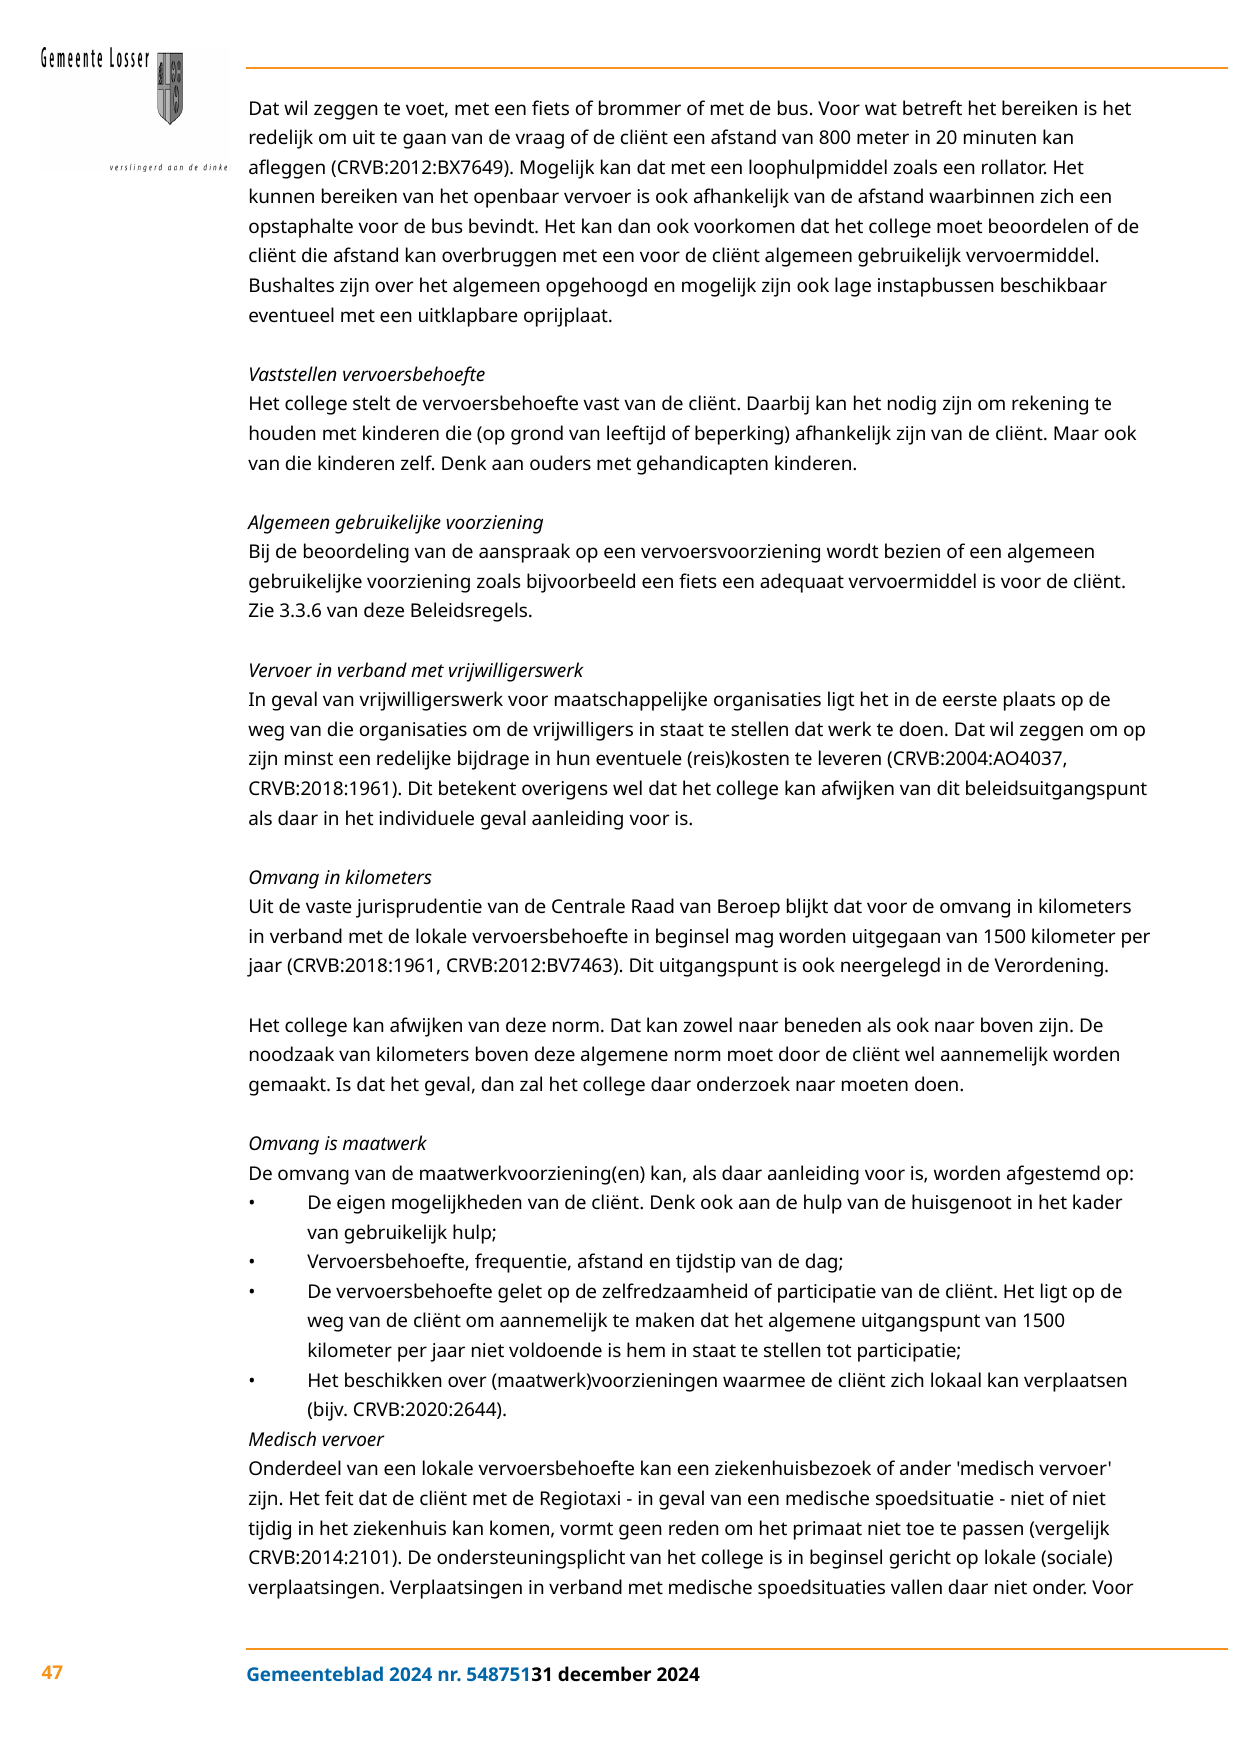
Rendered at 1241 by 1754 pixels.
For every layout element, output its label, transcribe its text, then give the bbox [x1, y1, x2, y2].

text Uit de vaste jurisprudentie van de Centrale Raad van Beroep blijkt dat voor de omvang in kilometers in verband met de lokale vervoersbehoefte in beginsel mag worden uitgegaan van 1500 kilometer per jaar (CRVB:2018:1961, CRVB:2012:BV7463). Dit uitgangspunt is ook neergelegd in de Verordening. [248, 893, 1152, 978]
text Algemeen gebruikelijke voorziening [248, 509, 1152, 535]
text De omvang van de maatwerkvoorziening(en) kan, als daar aanleiding voor is, worden afgestemd op: [248, 1160, 1152, 1186]
text Het college stelt de vervoersbehoefte vast van de cliënt. Daarbij kan het nodig zijn om rekening te houden met kinderen die (op grond van leeftijd of beperking) afhankelijk zijn van de cliënt. Maar ook van die kinderen zelf. Denk aan ouders met gehandicapten kinderen. [248, 391, 1152, 476]
list Vervoersbehoefte, frequentie, afstand en tijdstip van de dag; [248, 1248, 1152, 1274]
text Onderdeel van een lokale vervoersbehoefte kan een ziekenhuisbezoek of ander 'medisch vervoer' zijn. Het feit dat de cliënt met de Regiotaxi - in geval van een medische spoedsituatie - niet of niet tijdig in het ziekenhuis kan komen, vormt geen reden om het primaat niet toe te passen (vergelijk CRVB:2014:2101). De ondersteuningsplicht van het college is in beginsel gericht op lokale (sociale) verplaatsingen. Verplaatsingen in verband met medische spoedsituaties vallen daar niet onder. Voor [248, 1456, 1152, 1600]
text Bij de beoordeling van de aanspraak op een vervoersvoorziening wordt bezien of een algemeen gebruikelijke voorziening zoals bijvoorbeeld een fiets een adequaat vervoermiddel is voor de cliënt. Zie 3.3.6 van deze Beleidsregels. [248, 538, 1152, 623]
list De vervoersbehoefte gelet op de zelfredzaamheid of participatie van de cliënt. Het ligt op de weg van de cliënt om aannemelijk te maken dat het algemene uitgangspunt van 1500 kilometer per jaar niet voldoende is hem in staat te stellen tot participatie; [248, 1278, 1152, 1363]
text Medisch vervoer [248, 1426, 1152, 1452]
picture [41, 47, 231, 172]
text Dat wil zeggen te voet, met een fiets of brommer of met de bus. Voor wat betreft het bereiken is het redelijk om uit te gaan van de vraag of de cliënt een afstand van 800 meter in 20 minuten kan afleggen (CRVB:2012:BX7649). Mogelijk kan dat met een loophulpmiddel zoals een rollator. Het kunnen bereiken van het openbaar vervoer is ook afhankelijk van de afstand waarbinnen zich een opstaphalte voor de bus bevindt. Het kan dan ook voorkomen dat het college moet beoordelen of de cliënt die afstand kan overbruggen met een voor de cliënt algemeen gebruikelijk vervoermiddel. Bushaltes zijn over het algemeen opgehoogd en mogelijk zijn ook lage instapbussen beschikbaar eventueel met een uitklapbare oprijplaat. [248, 95, 1152, 328]
text Omvang is maatwerk [248, 1130, 1152, 1156]
text Omvang in kilometers [248, 864, 1152, 890]
text Het college kan afwijken van deze norm. Dat kan zowel naar beneden als ook naar boven zijn. De noodzaak van kilometers boven deze algemene norm moet door de cliënt wel aannemelijk worden gemaakt. Is dat het geval, dan zal het college daar onderzoek naar moeten doen. [248, 1012, 1152, 1097]
text Vervoer in verband met vrijwilligerswerk [248, 657, 1152, 683]
list De eigen mogelijkheden van de cliënt. Denk ook aan de hulp van de huisgenoot in het kader van gebruikelijk hulp; [248, 1189, 1152, 1245]
list Het beschikken over (maatwerk)voorzieningen waarmee de cliënt zich lokaal kan verplaatsen (bijv. CRVB:2020:2644). [248, 1367, 1152, 1422]
text In geval van vrijwilligerswerk voor maatschappelijke organisaties ligt het in de eerste plaats op de weg van die organisaties om de vrijwilligers in staat te stellen dat werk te doen. Dat wil zeggen om op zijn minst een redelijke bijdrage in hun eventuele (reis)kosten te leveren (CRVB:2004:AO4037, CRVB:2018:1961). Dit betekent overigens wel dat het college kan afwijken van dit beleidsuitgangspunt als daar in het individuele geval aanleiding voor is. [248, 686, 1152, 831]
text Vaststellen vervoersbehoefte [248, 361, 1152, 387]
